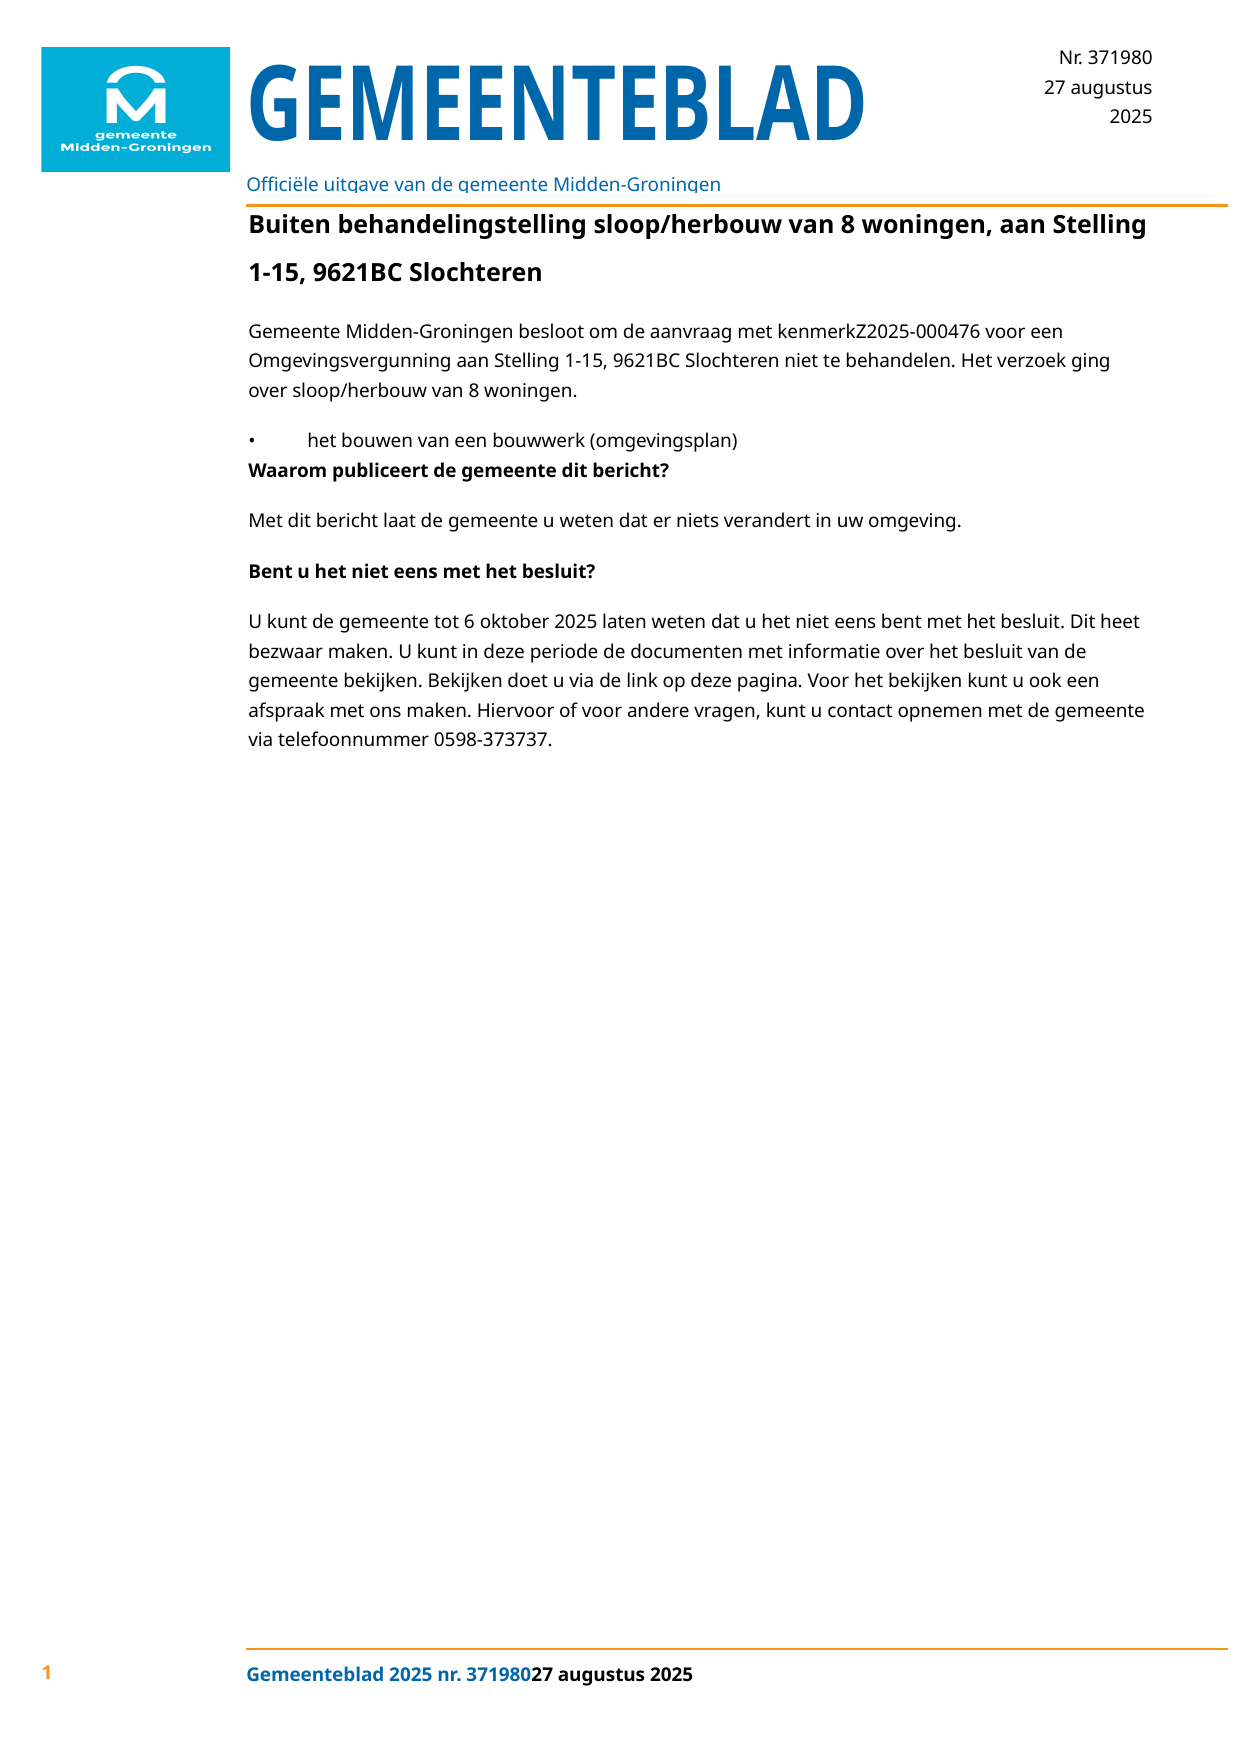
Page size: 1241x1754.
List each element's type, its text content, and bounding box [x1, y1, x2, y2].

picture [108, 66, 164, 82]
text Met dit bericht laat de gemeente u weten dat er niets verandert in uw omgeving. [248, 507, 1152, 533]
text U kunt de gemeente tot 6 oktober 2025 laten weten dat u het niet eens bent met het besluit. Dit heet bezwaar maken. U kunt in deze periode de documenten met informatie over het besluit van de gemeente bekijken. Bekijken doet u via de link op deze pagina. Voor het bekijken kunt u ook een afspraak met ons maken. Hiervoor of voor andere vragen, kunt u contact opnemen met de gemeente via telefoonnummer 0598-373737. [248, 608, 1152, 752]
picture [107, 89, 165, 122]
text Gemeente Midden-Groningen besloot om de aanvraag met kenmerkZ2025-000476 voor een Omgevingsvergunning aan Stelling 1-15, 9621BC Slochteren niet te behandelen. Het verzoek ging over sloop/herbouw van 8 woningen. [248, 318, 1152, 403]
picture [184, 146, 190, 153]
text Waarom publiceert de gemeente dit bericht? [248, 457, 1152, 483]
list het bouwen van een bouwwerk (omgevingsplan) [248, 427, 1152, 453]
text Bent u het niet eens met het besluit? [248, 558, 1152, 584]
text Buiten behandelingstelling sloop/herbouw van 8 woningen, aan Stelling 1-15, 9621BC Slochteren [248, 207, 1152, 288]
